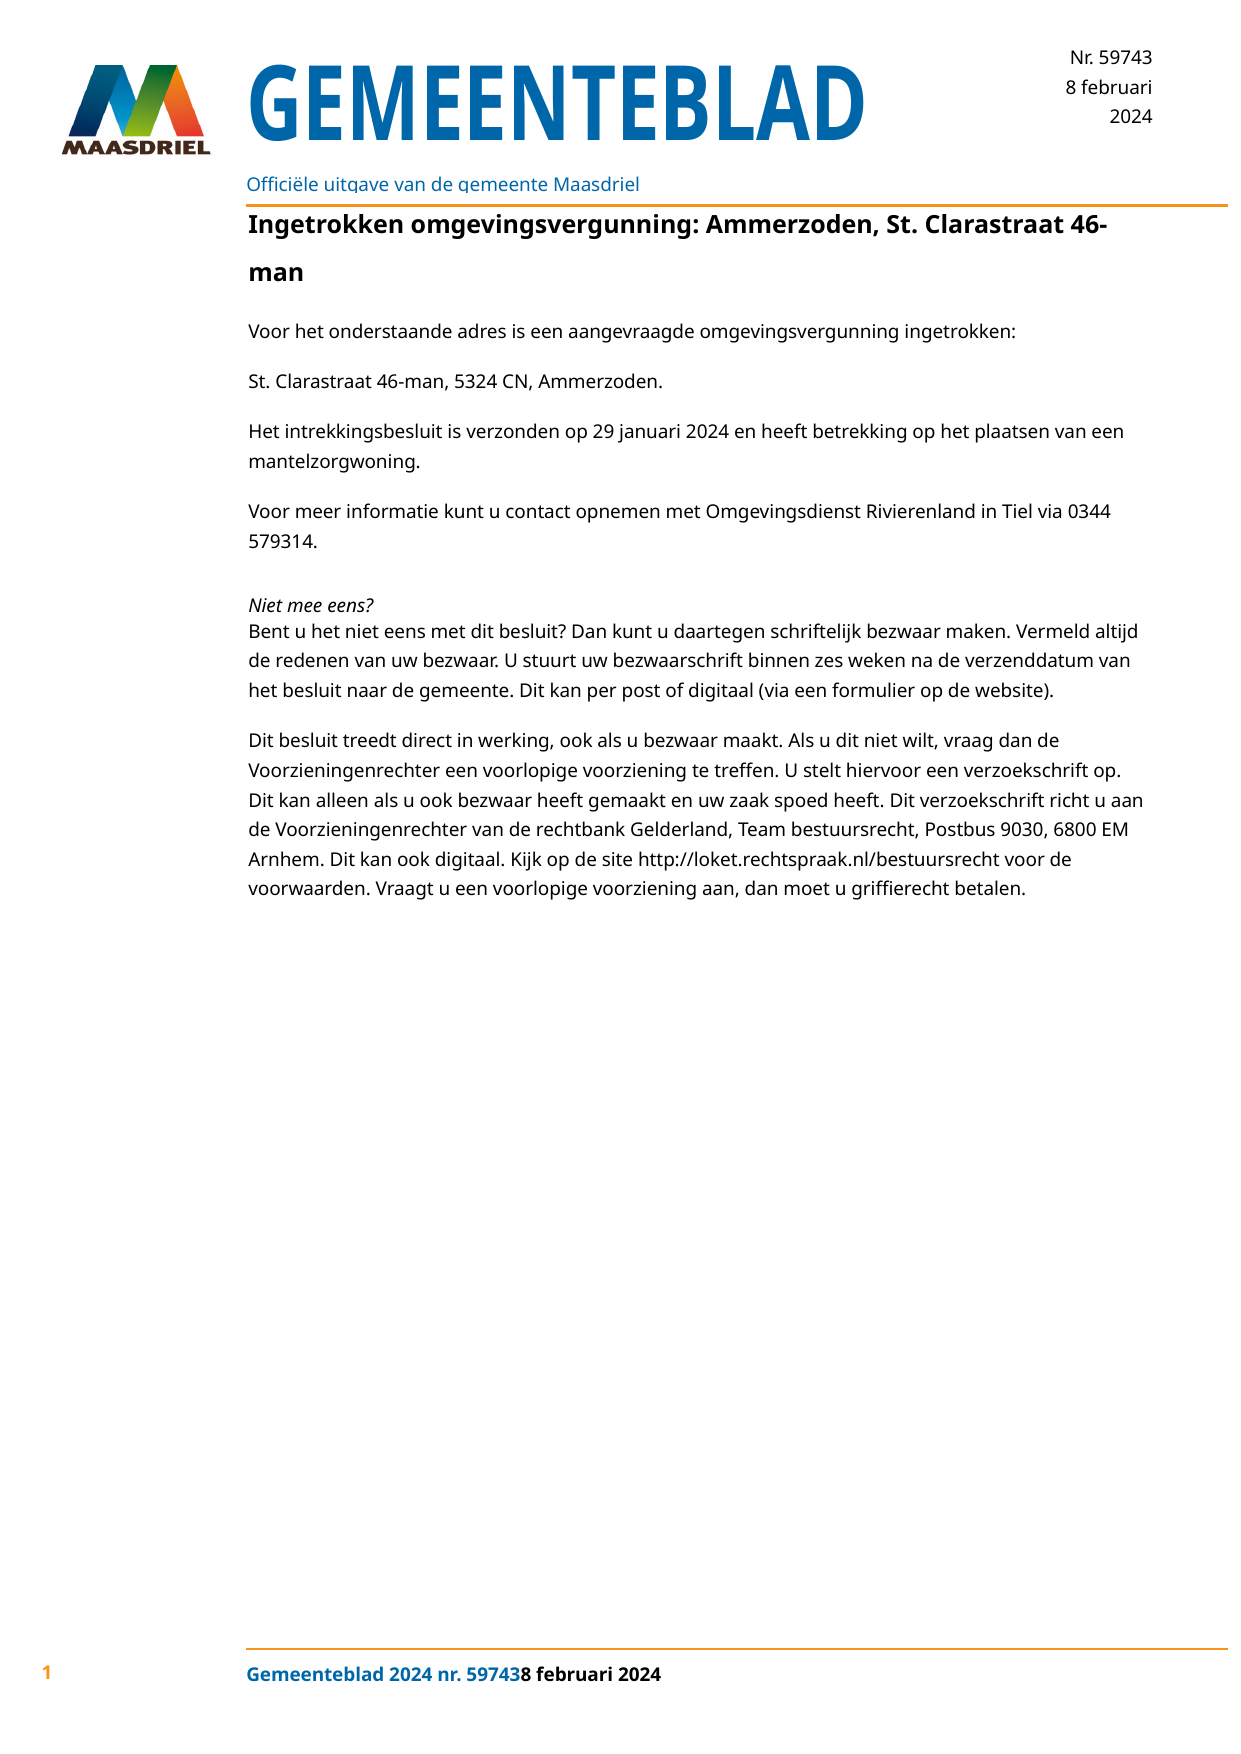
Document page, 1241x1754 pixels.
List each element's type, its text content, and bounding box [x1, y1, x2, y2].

text Ingetrokken omgevingsvergunning: Ammerzoden, St. Clarastraat 46-man [248, 207, 1152, 288]
text Het intrekkingsbesluit is verzonden op 29 januari 2024 en heeft betrekking op het plaatsen van een mantelzorgwoning. [248, 419, 1152, 474]
text Voor het onderstaande adres is een aangevraagde omgevingsvergunning ingetrokken: [248, 318, 1152, 344]
text Voor meer informatie kunt u contact opnemen met Omgevingsdienst Rivierenland in Tiel via 0344 579314. [248, 499, 1152, 554]
text St. Clarastraat 46-man, 5324 CN, Ammerzoden. [248, 368, 1152, 394]
text Bent u het niet eens met dit besluit? Dan kunt u daartegen schriftelijk bezwaar maken. Vermeld altijd de redenen van uw bezwaar. U stuurt uw bezwaarschrift binnen zes weken na de verzenddatum van het besluit naar de gemeente. Dit kan per post of digitaal (via een formulier op de website). [248, 618, 1152, 703]
text Niet mee eens? [248, 592, 1152, 618]
text Dit besluit treedt direct in werking, ook als u bezwaar maakt. Als u dit niet wilt, vraag dan de Voorzieningenrechter een voorlopige voorziening te treffen. U stelt hiervoor een verzoekschrift op. Dit kan alleen als u ook bezwaar heeft gemaakt en uw zaak spoed heeft. Dit verzoekschrift richt u aan de Voorzieningenrechter van de rechtbank Gelderland, Team bestuursrecht, Postbus 9030, 6800 EM Arnhem. Dit kan ook digitaal. Kijk op de site http://loket.rechtspraak.nl/bestuursrecht voor de voorwaarden. Vraagt u een voorlopige voorziening aan, dan moet u griffierecht betalen. [248, 728, 1152, 901]
picture [41, 47, 231, 172]
